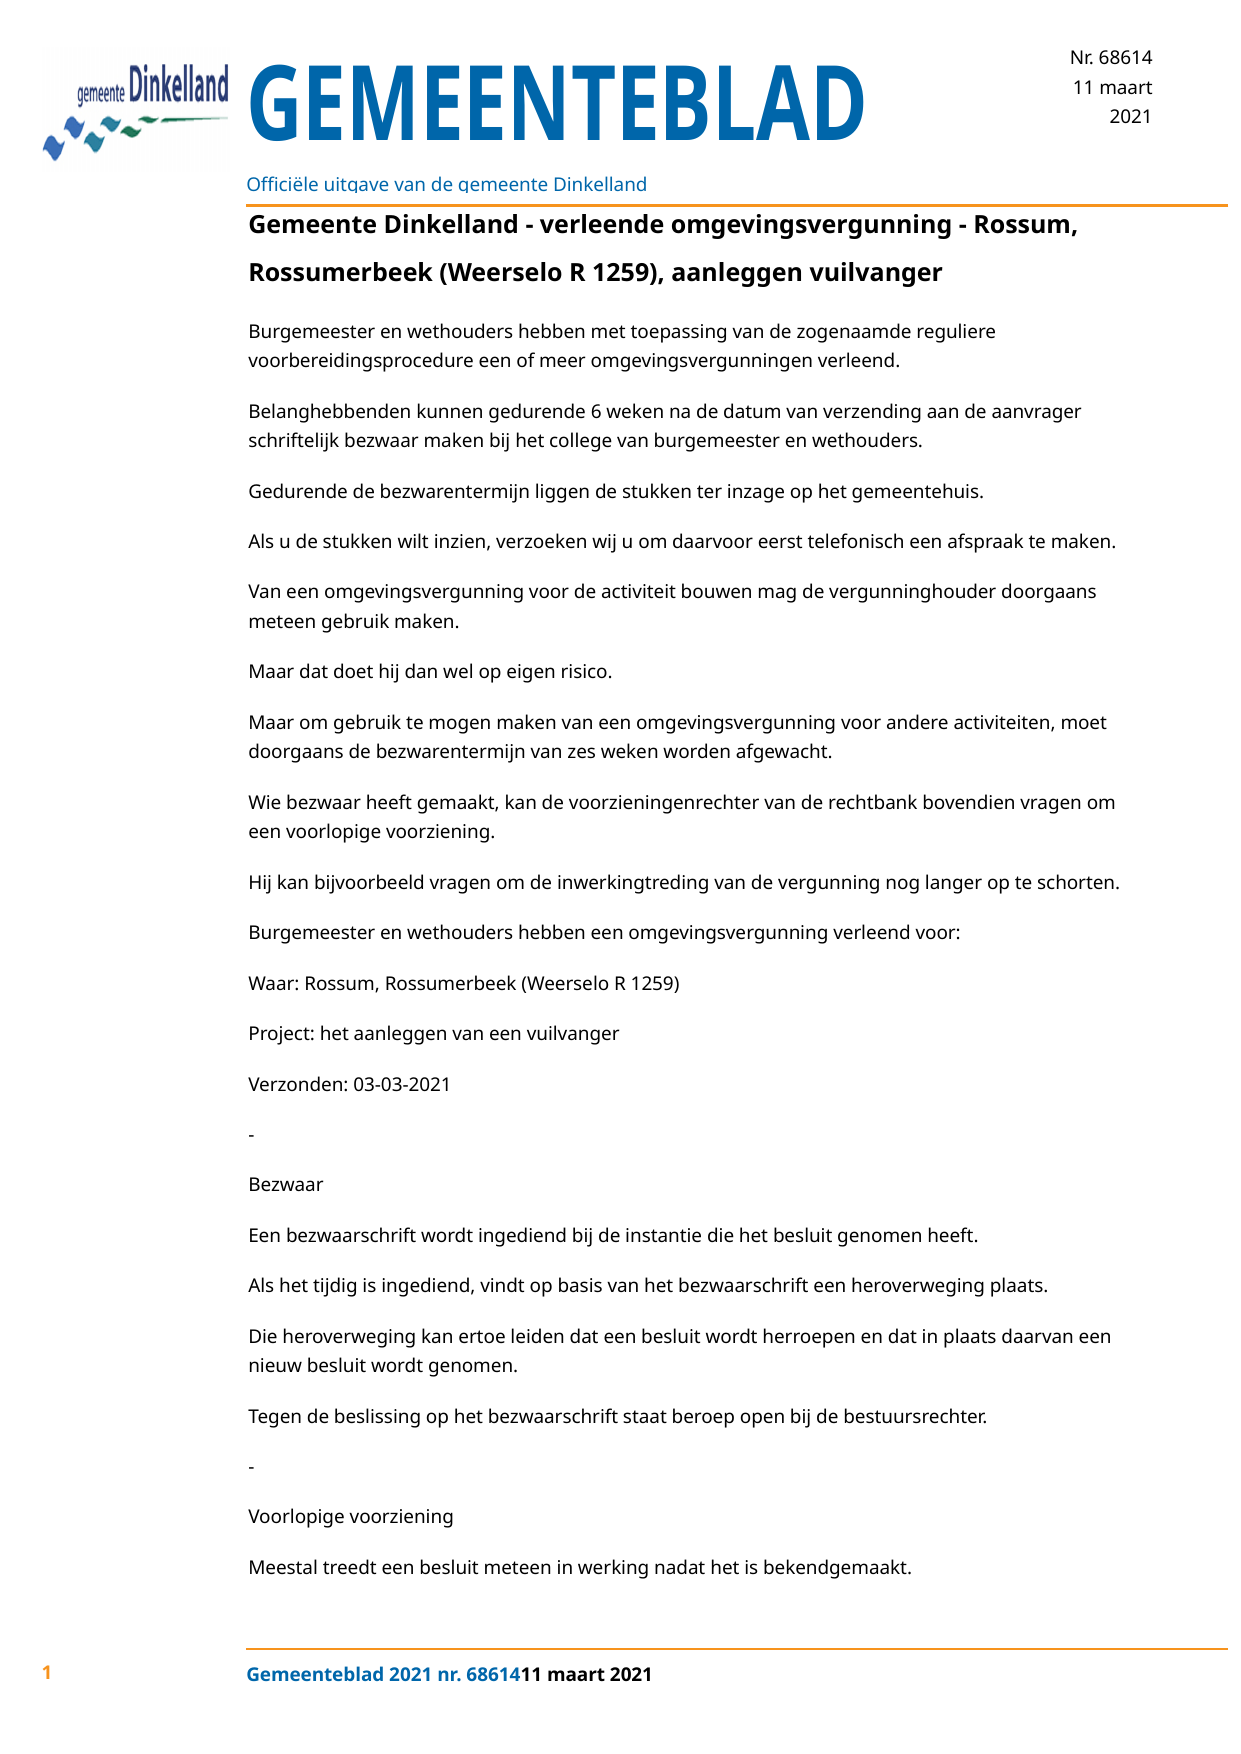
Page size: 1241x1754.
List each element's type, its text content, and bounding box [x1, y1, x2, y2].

text Maar dat doet hij dan wel op eigen risico. [248, 659, 1152, 684]
text Belanghebbenden kunnen gedurende 6 weken na de datum van verzending aan de aanvrager schriftelijk bezwaar maken bij het college van burgemeester en wethouders. [248, 398, 1152, 453]
text Wie bezwaar heeft gemaakt, kan de voorzieningenrechter van de rechtbank bovendien vragen om een voorlopige voorziening. [248, 789, 1152, 844]
text Tegen de beslissing op het bezwaarschrift staat beroep open bij de bestuursrechter. [248, 1403, 1152, 1429]
text Waar: Rossum, Rossumerbeek (Weerselo R 1259) [248, 970, 1152, 996]
text Die heroverweging kan ertoe leiden dat een besluit wordt herroepen en dat in plaats daarvan een nieuw besluit wordt genomen. [248, 1323, 1152, 1378]
text Meestal treedt een besluit meteen in werking nadat het is bekendgemaakt. [248, 1554, 1152, 1580]
text Hij kan bijvoorbeeld vragen om de inwerkingtreding van de vergunning nog langer op te schorten. [248, 869, 1152, 895]
text Van een omgevingsvergunning voor de activiteit bouwen mag de vergunninghouder doorgaans meteen gebruik maken. [248, 579, 1152, 634]
text Als het tijdig is ingediend, vindt op basis van het bezwaarschrift een heroverweging plaats. [248, 1272, 1152, 1298]
text Gedurende de bezwarentermijn liggen de stukken ter inzage op het gemeentehuis. [248, 478, 1152, 504]
text - [248, 1121, 1152, 1147]
text Een bezwaarschrift wordt ingediend bij de instantie die het besluit genomen heeft. [248, 1222, 1152, 1248]
text Burgemeester en wethouders hebben een omgevingsvergunning verleend voor: [248, 919, 1152, 945]
text Maar om gebruik te mogen maken van een omgevingsvergunning voor andere activiteiten, moet doorgaans de bezwarentermijn van zes weken worden afgewacht. [248, 709, 1152, 764]
text Gemeente Dinkelland - verleende omgevingsvergunning - Rossum, Rossumerbeek (Weerselo R 1259), aanleggen vuilvanger [248, 207, 1152, 288]
text Als u de stukken wilt inzien, verzoeken wij u om daarvoor eerst telefonisch een afspraak te maken. [248, 528, 1152, 554]
text - [248, 1453, 1152, 1479]
text Verzonden: 03-03-2021 [248, 1071, 1152, 1097]
picture [41, 47, 231, 172]
text Burgemeester en wethouders hebben met toepassing van de zogenaamde reguliere voorbereidingsprocedure een of meer omgevingsvergunningen verleend. [248, 318, 1152, 373]
text Bezwaar [248, 1172, 1152, 1197]
text Project: het aanleggen van een vuilvanger [248, 1020, 1152, 1046]
text Voorlopige voorziening [248, 1504, 1152, 1529]
